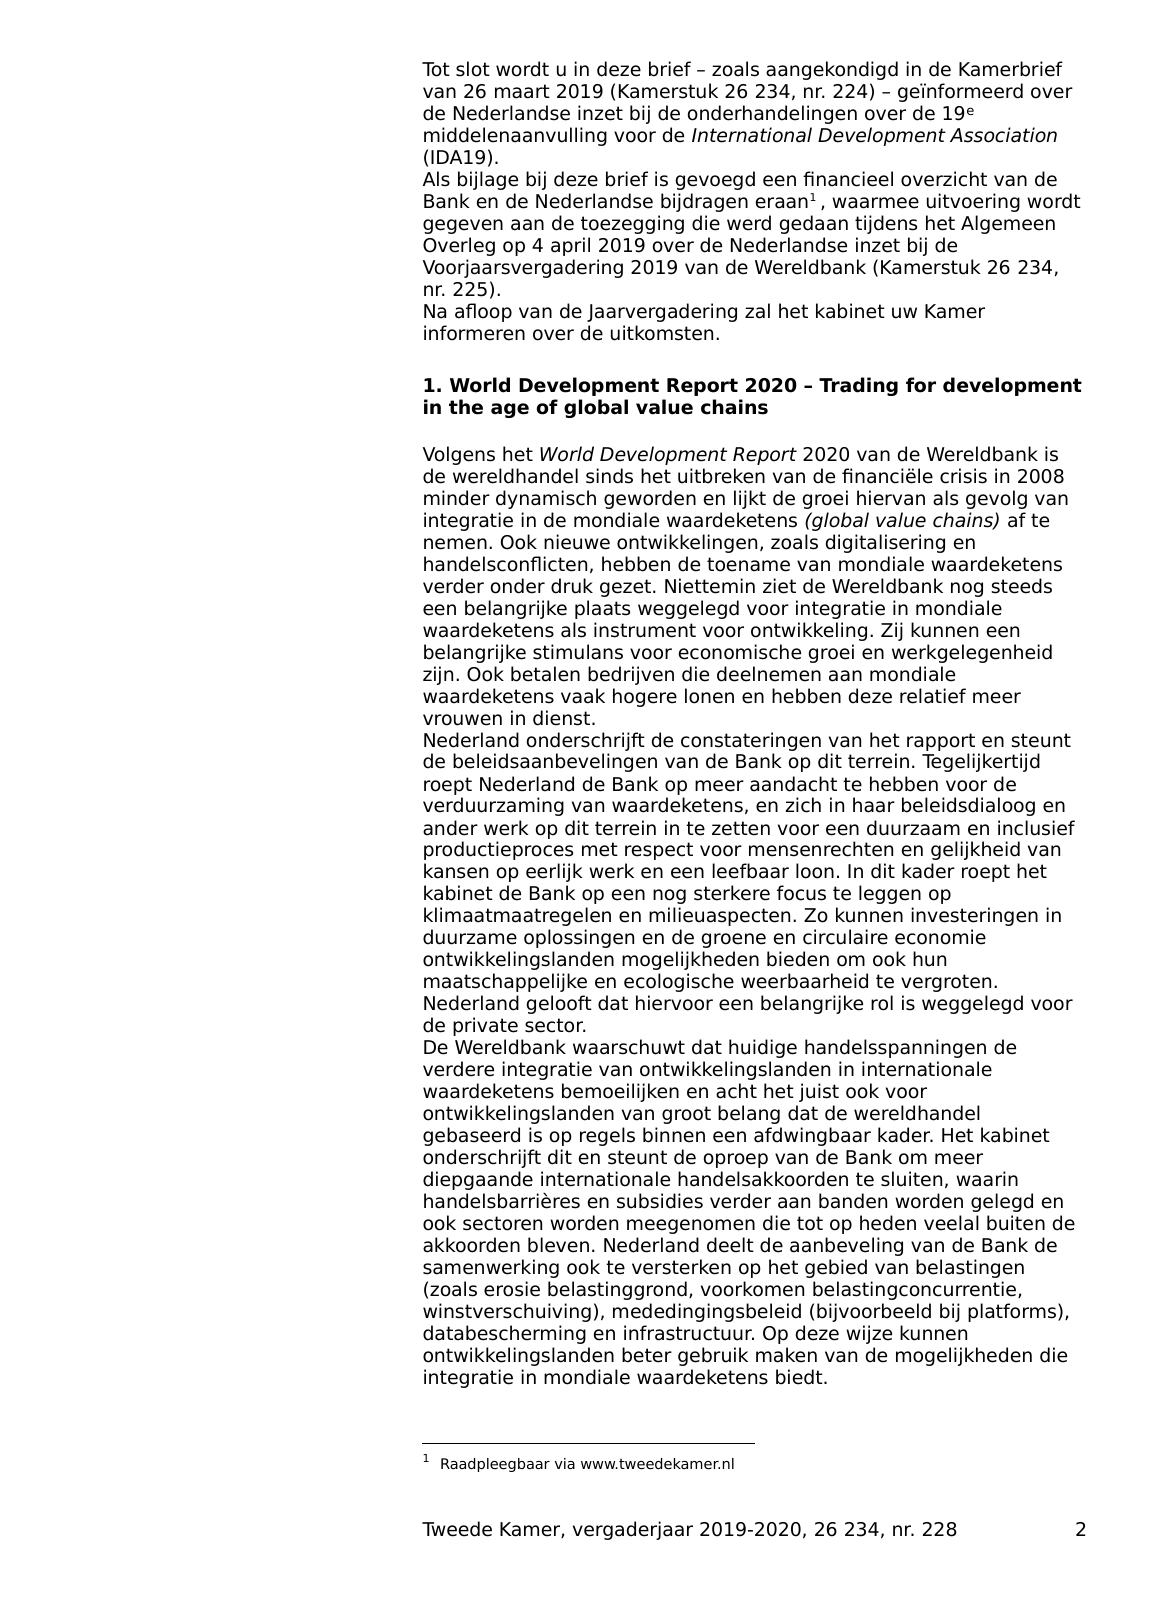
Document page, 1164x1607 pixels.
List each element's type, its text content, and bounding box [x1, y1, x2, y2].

text Volgens het World Development Report 2020 van de Wereldbank is de wereldhandel sinds het uitbreken van de financiële crisis in 2008 minder dynamisch geworden en lijkt de groei hiervan als gevolg van integratie in de mondiale waardeketens (global value chains) af te nemen. Ook nieuwe ontwikkelingen, zoals digitalisering en handelsconflicten, hebben de toename van mondiale waardeketens verder onder druk gezet. Niettemin ziet de Wereldbank nog steeds een belangrijke plaats weggelegd voor integratie in mondiale waardeketens als instrument voor ontwikkeling. Zij kunnen een belangrijke stimulans voor economische groei en werkgelegenheid zijn. Ook betalen bedrijven die deelnemen aan mondiale waardeketens vaak hogere lonen en hebben deze relatief meer vrouwen in dienst. [422, 444, 1087, 729]
text Nederland onderschrijft de constateringen van het rapport en steunt de beleidsaanbevelingen van de Bank op dit terrein. Tegelijkertijd roept Nederland de Bank op meer aandacht te hebben voor de verduurzaming van waardeketens, en zich in haar beleidsdialoog en ander werk op dit terrein in te zetten voor een duurzaam en inclusief productieproces met respect voor mensenrechten en gelijkheid van kansen op eerlijk werk en een leefbaar loon. In dit kader roept het kabinet de Bank op een nog sterkere focus te leggen op klimaatmaatregelen en milieuaspecten. Zo kunnen investeringen in duurzame oplossingen en de groene en circulaire economie ontwikkelingslanden mogelijkheden bieden om ook hun maatschappelijke en ecologische weerbaarheid te vergroten. Nederland gelooft dat hiervoor een belangrijke rol is weggelegd voor de private sector. [422, 729, 1087, 1037]
text Als bijlage bij deze brief is gevoegd een financieel overzicht van de Bank en de Nederlandse bijdragen eraan, waarmee uitvoering wordt gegeven aan de toezegging die werd gedaan tijdens het Algemeen Overleg op 4 april 2019 over de Nederlandse inzet bij de Voorjaarsvergadering 2019 van de Wereldbank (Kamerstuk 26 234, nr. 225). [422, 169, 1087, 301]
text Raadpleegbaar via www.tweedekamer.nl [422, 1452, 1087, 1474]
text Na afloop van de Jaarvergadering zal het kabinet uw Kamer informeren over de uitkomsten. [422, 301, 1087, 345]
text De Wereldbank waarschuwt dat huidige handelsspanningen de verdere integratie van ontwikkelingslanden in internationale waardeketens bemoeilijken en acht het juist ook voor ontwikkelingslanden van groot belang dat de wereldhandel gebaseerd is op regels binnen een afdwingbaar kader. Het kabinet onderschrijft dit en steunt de oproep van de Bank om meer diepgaande internationale handelsakkoorden te sluiten, waarin handelsbarrières en subsidies verder aan banden worden gelegd en ook sectoren worden meegenomen die tot op heden veelal buiten de akkoorden bleven. Nederland deelt de aanbeveling van de Bank de samenwerking ook te versterken op het gebied van belastingen (zoals erosie belastinggrond, voorkomen belastingconcurrentie, winstverschuiving), mededingingsbeleid (bijvoorbeeld bij platforms), databescherming en infrastructuur. Op deze wijze kunnen ontwikkelingslanden beter gebruik maken van de mogelijkheden die integratie in mondiale waardeketens biedt. [422, 1037, 1087, 1389]
text Tot slot wordt u in deze brief – zoals aangekondigd in de Kamerbrief van 26 maart 2019 (Kamerstuk 26 234, nr. 224) – geïnformeerd over de Nederlandse inzet bij de onderhandelingen over de 19e middelenaanvulling voor de International Development Association (IDA19). [422, 59, 1087, 169]
subtitle 1. World Development Report 2020 – Trading for development in the age of global value chains [422, 375, 1087, 419]
